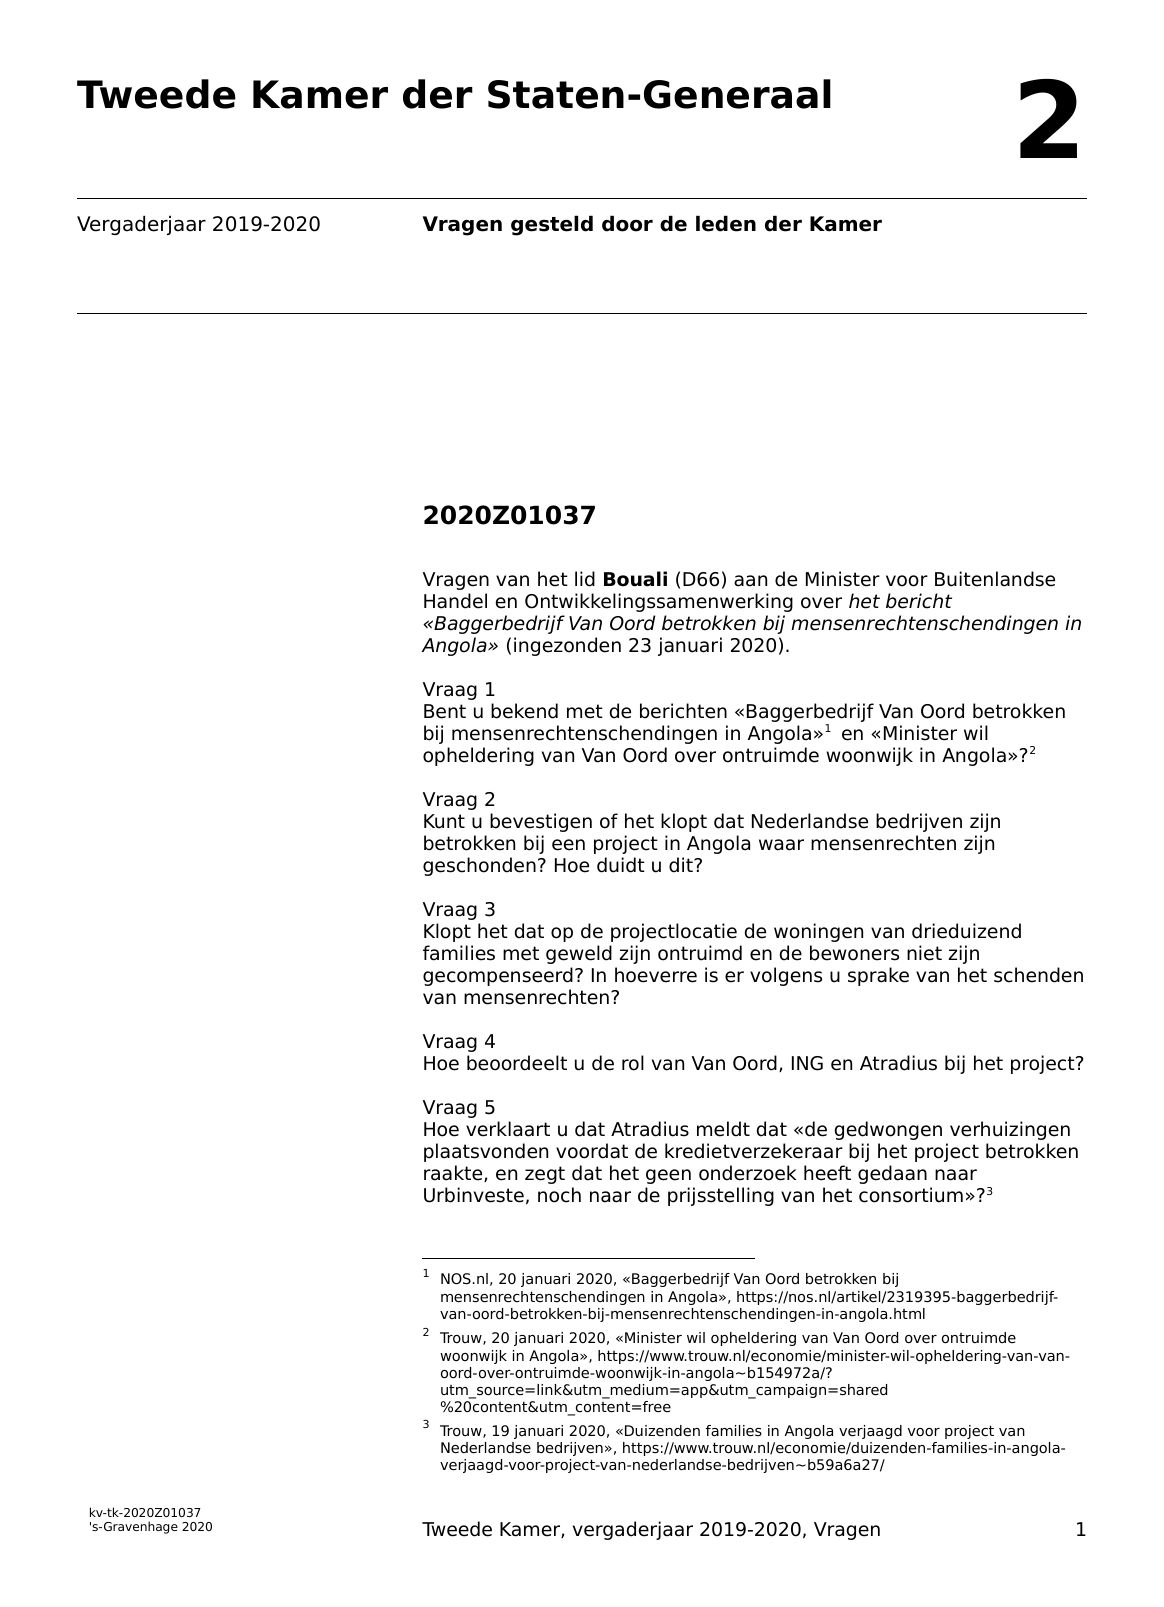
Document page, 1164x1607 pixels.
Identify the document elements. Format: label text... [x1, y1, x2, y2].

text 's-Gravenhage 2020 [88, 1520, 323, 1534]
text Trouw, 20 januari 2020, «Minister wil opheldering van Van Oord over ontruimde woonwijk in Angola», https://www.trouw.nl/economie/minister-wil-opheldering-van-van-oord-over-ontruimde-woonwijk-in-angola~b154972a/?utm_source=link&utm_medium=app&utm_campaign=shared%20content&utm_content=free [422, 1326, 1087, 1416]
text NOS.nl, 20 januari 2020, «Baggerbedrijf Van Oord betrokken bij mensenrechtenschendingen in Angola», https://nos.nl/artikel/2319395-baggerbedrijf-van-oord-betrokken-bij-mensenrechtenschendingen-in-angola.html [422, 1267, 1087, 1323]
text Kunt u bevestigen of het klopt dat Nederlandse bedrijven zijn betrokken bij een project in Angola waar mensenrechten zijn geschonden? Hoe duidt u dit? [422, 811, 1087, 877]
table_header Tweede Kamer der Staten-Generaal [77, 59, 886, 198]
text Hoe verklaart u dat Atradius meldt dat «de gedwongen verhuizingen plaatsvonden voordat de kredietverzekeraar bij het project betrokken raakte, en zegt dat het geen onderzoek heeft gedaan naar Urbinveste, noch naar de prijsstelling van het consortium»? [422, 1119, 1087, 1207]
text Vragen van het lid Bouali (D66) aan de Minister voor Buitenlandse Handel en Ontwikkelingssamenwerking over het bericht «Baggerbedrijf Van Oord betrokken bij mensenrechtenschendingen in Angola» (ingezonden 23 januari 2020). [422, 569, 1087, 657]
text Vraag 2 [422, 789, 1087, 811]
table_cell Vergaderjaar 2019-2020 [77, 199, 422, 313]
text Vraag 3 [422, 899, 1087, 921]
text Bent u bekend met de berichten «Baggerbedrijf Van Oord betrokken bij mensenrechtenschendingen in Angola» en «Minister wil opheldering van Van Oord over ontruimde woonwijk in Angola»? [422, 701, 1087, 767]
text Klopt het dat op de projectlocatie de woningen van drieduizend families met geweld zijn ontruimd en de bewoners niet zijn gecompenseerd? In hoeverre is er volgens u sprake van het schenden van mensenrechten? [422, 921, 1087, 1009]
text Trouw, 19 januari 2020, «Duizenden families in Angola verjaagd voor project van Nederlandse bedrijven», https://www.trouw.nl/economie/duizenden-families-in-angola-verjaagd-voor-project-van-nederlandse-bedrijven~b59a6a27/ [422, 1418, 1087, 1474]
text Vraag 1 [422, 679, 1087, 701]
text kv-tk-2020Z01037 [88, 1506, 323, 1520]
text 2020Z01037 [422, 501, 1087, 531]
table_header 2 [886, 59, 1087, 198]
text Vraag 4 [422, 1031, 1087, 1053]
text Hoe beoordeelt u de rol van Van Oord, ING en Atradius bij het project? [422, 1053, 1087, 1075]
text Vraag 5 [422, 1097, 1087, 1119]
table_cell Vragen gesteld door de leden der Kamer [422, 199, 1087, 313]
